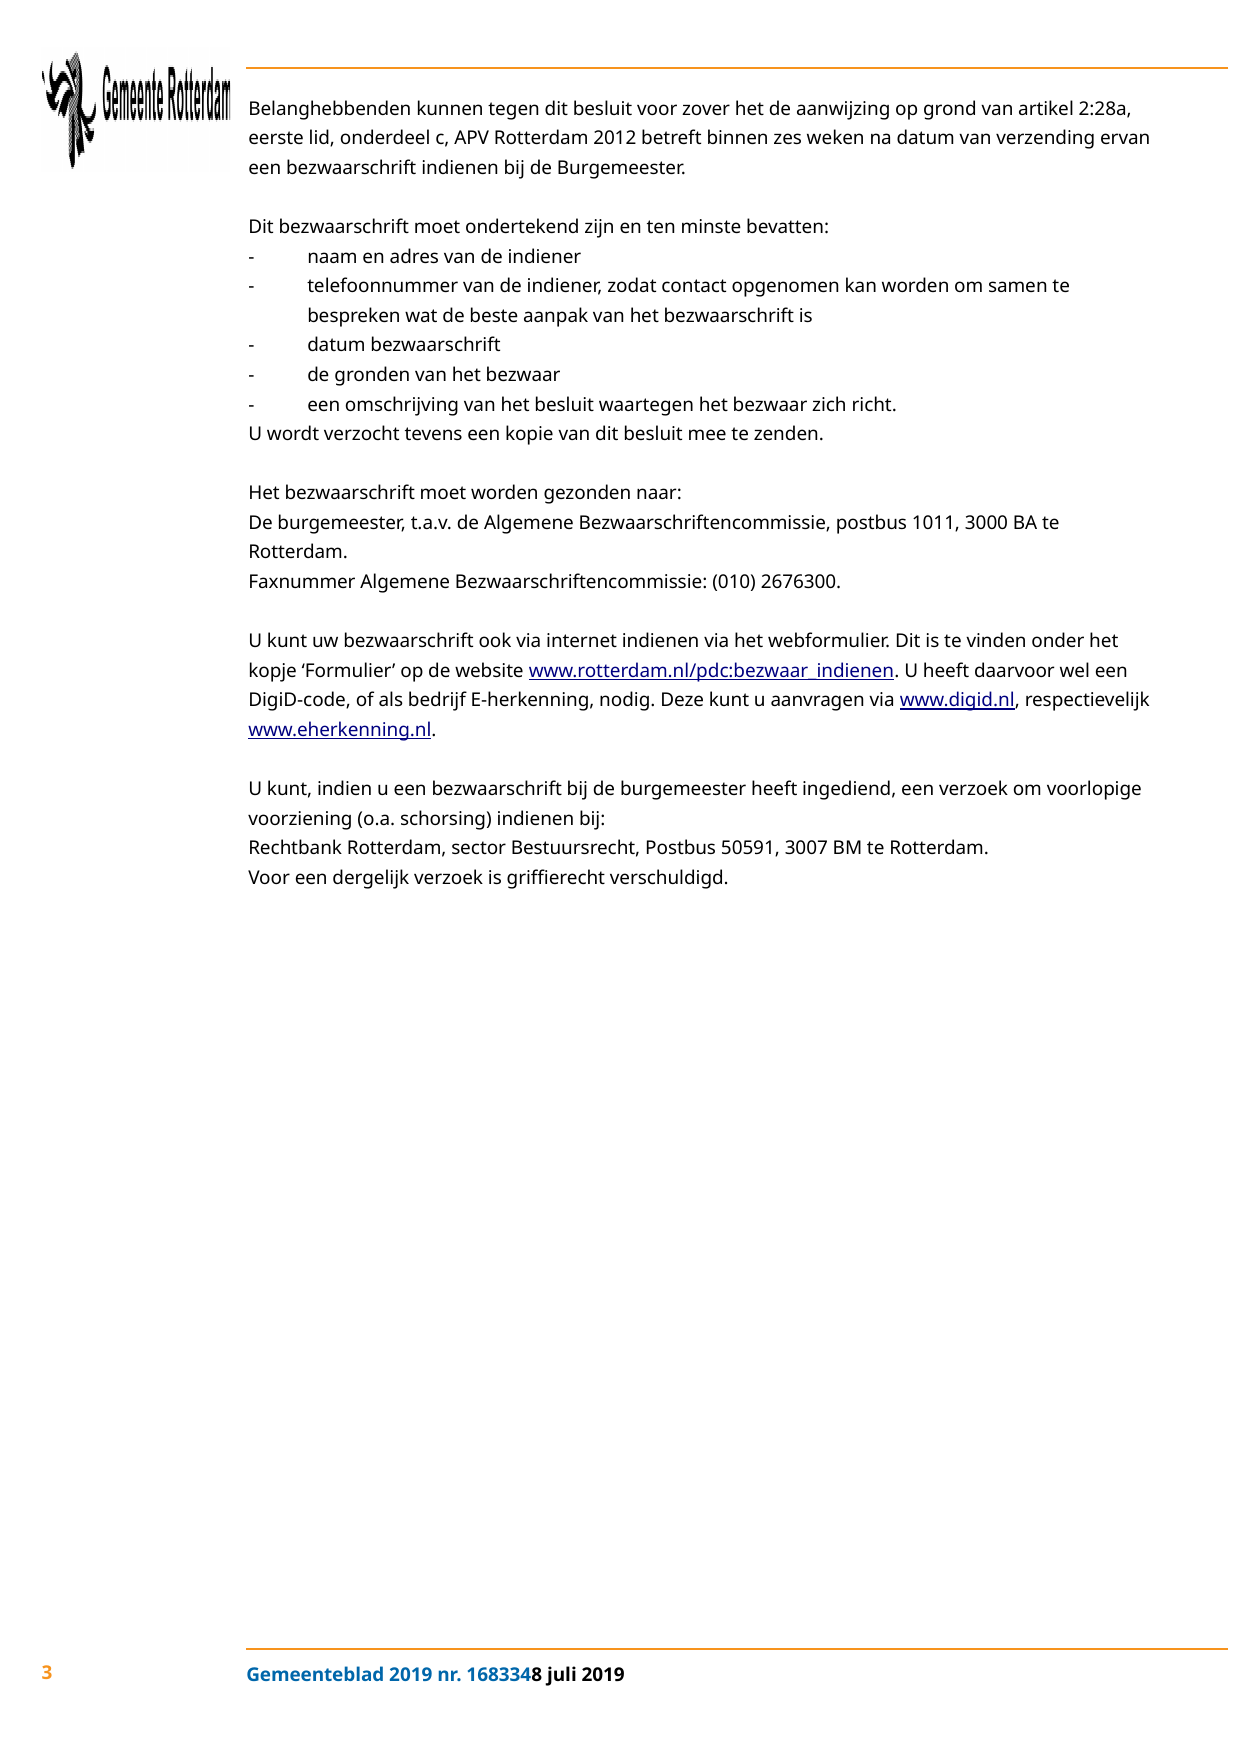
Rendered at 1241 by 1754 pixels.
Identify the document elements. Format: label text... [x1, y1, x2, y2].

text Faxnummer Algemene Bezwaarschriftencommissie: (010) 2676300. [248, 568, 1152, 594]
text Rechtbank Rotterdam, sector Bestuursrecht, Postbus 50591, 3007 BM te Rotterdam. [248, 834, 1152, 860]
list naam en adres van de indiener [248, 243, 1152, 268]
list een omschrijving van het besluit waartegen het bezwaar zich richt. [248, 391, 1152, 416]
text U kunt, indien u een bezwaarschrift bij de burgemeester heeft ingediend, een verzoek om voorlopige voorziening (o.a. schorsing) indienen bij: [248, 775, 1152, 831]
text Het bezwaarschrift moet worden gezonden naar: [248, 479, 1152, 505]
text U kunt uw bezwaarschrift ook via internet indienen via het webformulier. Dit is te vinden onder het kopje ‘Formulier’ op de website www.rotterdam.nl/pdc:bezwaar_indienen. U heeft daarvoor wel een DigiD-code, of als bedrijf E-herkenning, nodig. Deze kunt u aanvragen via www.digid.nl, respectievelijk www.eherkenning.nl. [248, 627, 1152, 742]
list telefoonnummer van de indiener, zodat contact opgenomen kan worden om samen te bespreken wat de beste aanpak van het bezwaarschrift is [248, 272, 1152, 328]
text Belanghebbenden kunnen tegen dit besluit voor zover het de aanwijzing op grond van artikel 2:28a, eerste lid, onderdeel c, APV Rotterdam 2012 betreft binnen zes weken na datum van verzending ervan een bezwaarschrift indienen bij de Burgemeester. [248, 95, 1152, 180]
list datum bezwaarschrift [248, 332, 1152, 357]
text Voor een dergelijk verzoek is griffierecht verschuldigd. [248, 864, 1152, 890]
text Dit bezwaarschrift moet ondertekend zijn en ten minste bevatten: [248, 213, 1152, 239]
text De burgemeester, t.a.v. de Algemene Bezwaarschriftencommissie, postbus 1011, 3000 BA te Rotterdam. [248, 509, 1152, 564]
picture [41, 47, 231, 172]
text U wordt verzocht tevens een kopie van dit besluit mee te zenden. [248, 420, 1152, 446]
list de gronden van het bezwaar [248, 361, 1152, 387]
